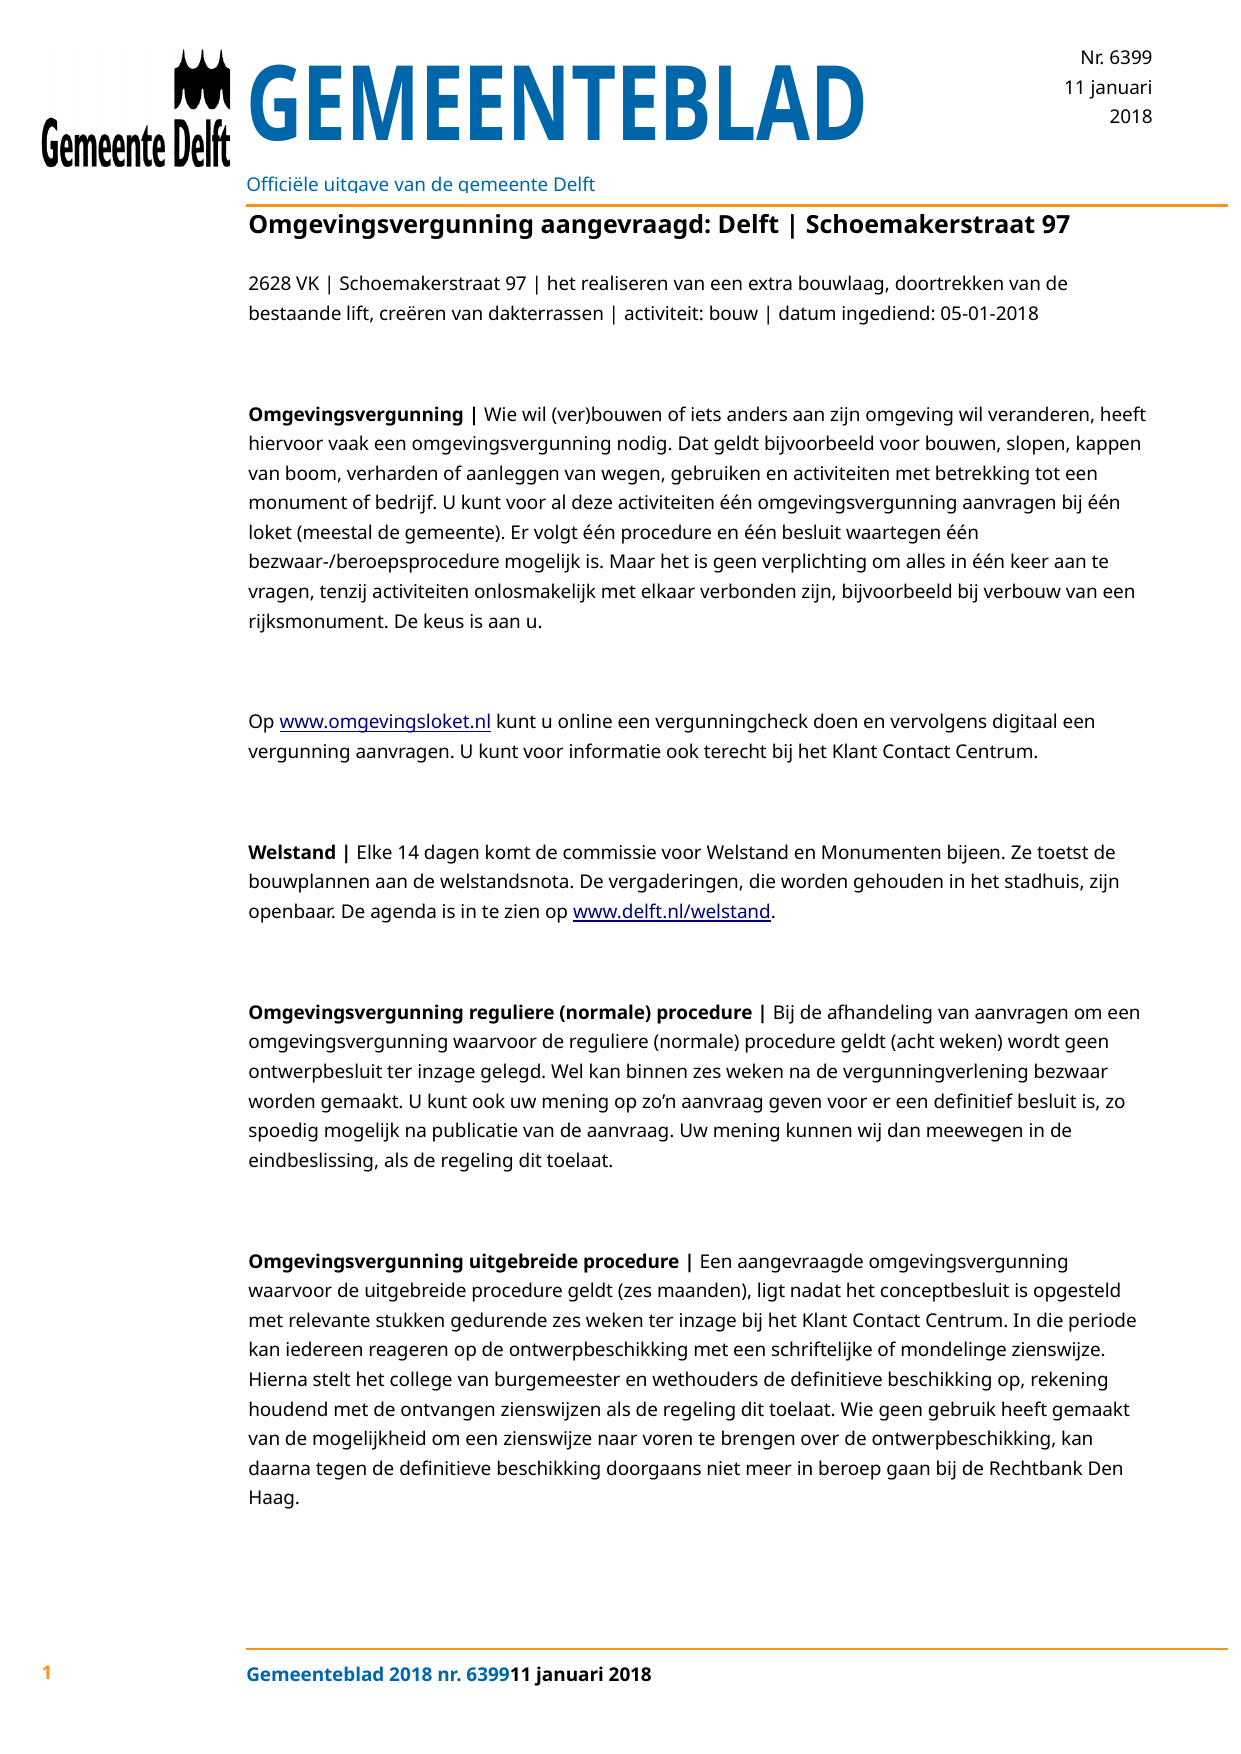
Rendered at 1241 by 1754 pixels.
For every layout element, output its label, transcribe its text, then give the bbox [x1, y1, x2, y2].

picture [41, 47, 231, 172]
text Omgevingsvergunning aangevraagd: Delft | Schoemakerstraat 97 [248, 207, 1152, 241]
text Welstand | Elke 14 dagen komt de commissie voor Welstand en Monumenten bijeen. Ze toetst de bouwplannen aan de welstandsnota. De vergaderingen, die worden gehouden in het stadhuis, zijn openbaar. De agenda is in te zien op www.delft.nl/welstand. [248, 839, 1152, 924]
text Omgevingsvergunning reguliere (normale) procedure | Bij de afhandeling van aanvragen om een omgevingsvergunning waarvoor de reguliere (normale) procedure geldt (acht weken) wordt geen ontwerpbesluit ter inzage gelegd. Wel kan binnen zes weken na de vergunningverlening bezwaar worden gemaakt. U kunt ook uw mening op zo’n aanvraag geven voor er een definitief besluit is, zo spoedig mogelijk na publicatie van de aanvraag. Uw mening kunnen wij dan meewegen in de eindbeslissing, als de regeling dit toelaat. [248, 999, 1152, 1173]
text 2628 VK | Schoemakerstraat 97 | het realiseren van een extra bouwlaag, doortrekken van de bestaande lift, creëren van dakterrassen | activiteit: bouw | datum ingediend: 05-01-2018 [248, 270, 1152, 326]
text Op www.omgevingsloket.nl kunt u online een vergunningcheck doen en vervolgens digitaal een vergunning aanvragen. U kunt voor informatie ook terecht bij het Klant Contact Centrum. [248, 709, 1152, 764]
text Omgevingsvergunning uitgebreide procedure | Een aangevraagde omgevingsvergunning waarvoor de uitgebreide procedure geldt (zes maanden), ligt nadat het conceptbesluit is opgesteld met relevante stukken gedurende zes weken ter inzage bij het Klant Contact Centrum. In die periode kan iedereen reageren op de ontwerpbeschikking met een schriftelijke of mondelinge zienswijze. Hierna stelt het college van burgemeester en wethouders de definitieve beschikking op, rekening houdend met de ontvangen zienswijzen als de regeling dit toelaat. Wie geen gebruik heeft gemaakt van de mogelijkheid om een zienswijze naar voren te brengen over de ontwerpbeschikking, kan daarna tegen de definitieve beschikking doorgaans niet meer in beroep gaan bij de Rechtbank Den Haag. [248, 1248, 1152, 1510]
text Omgevingsvergunning | Wie wil (ver)bouwen of iets anders aan zijn omgeving wil veranderen, heeft hiervoor vaak een omgevingsvergunning nodig. Dat geldt bijvoorbeeld voor bouwen, slopen, kappen van boom, verharden of aanleggen van wegen, gebruiken en activiteiten met betrekking tot een monument of bedrijf. U kunt voor al deze activiteiten één omgevingsvergunning aanvragen bij één loket (meestal de gemeente). Er volgt één procedure en één besluit waartegen één bezwaar-/beroepsprocedure mogelijk is. Maar het is geen verplichting om alles in één keer aan te vragen, tenzij activiteiten onlosmakelijk met elkaar verbonden zijn, bijvoorbeeld bij verbouw van een rijksmonument. De keus is aan u. [248, 401, 1152, 633]
